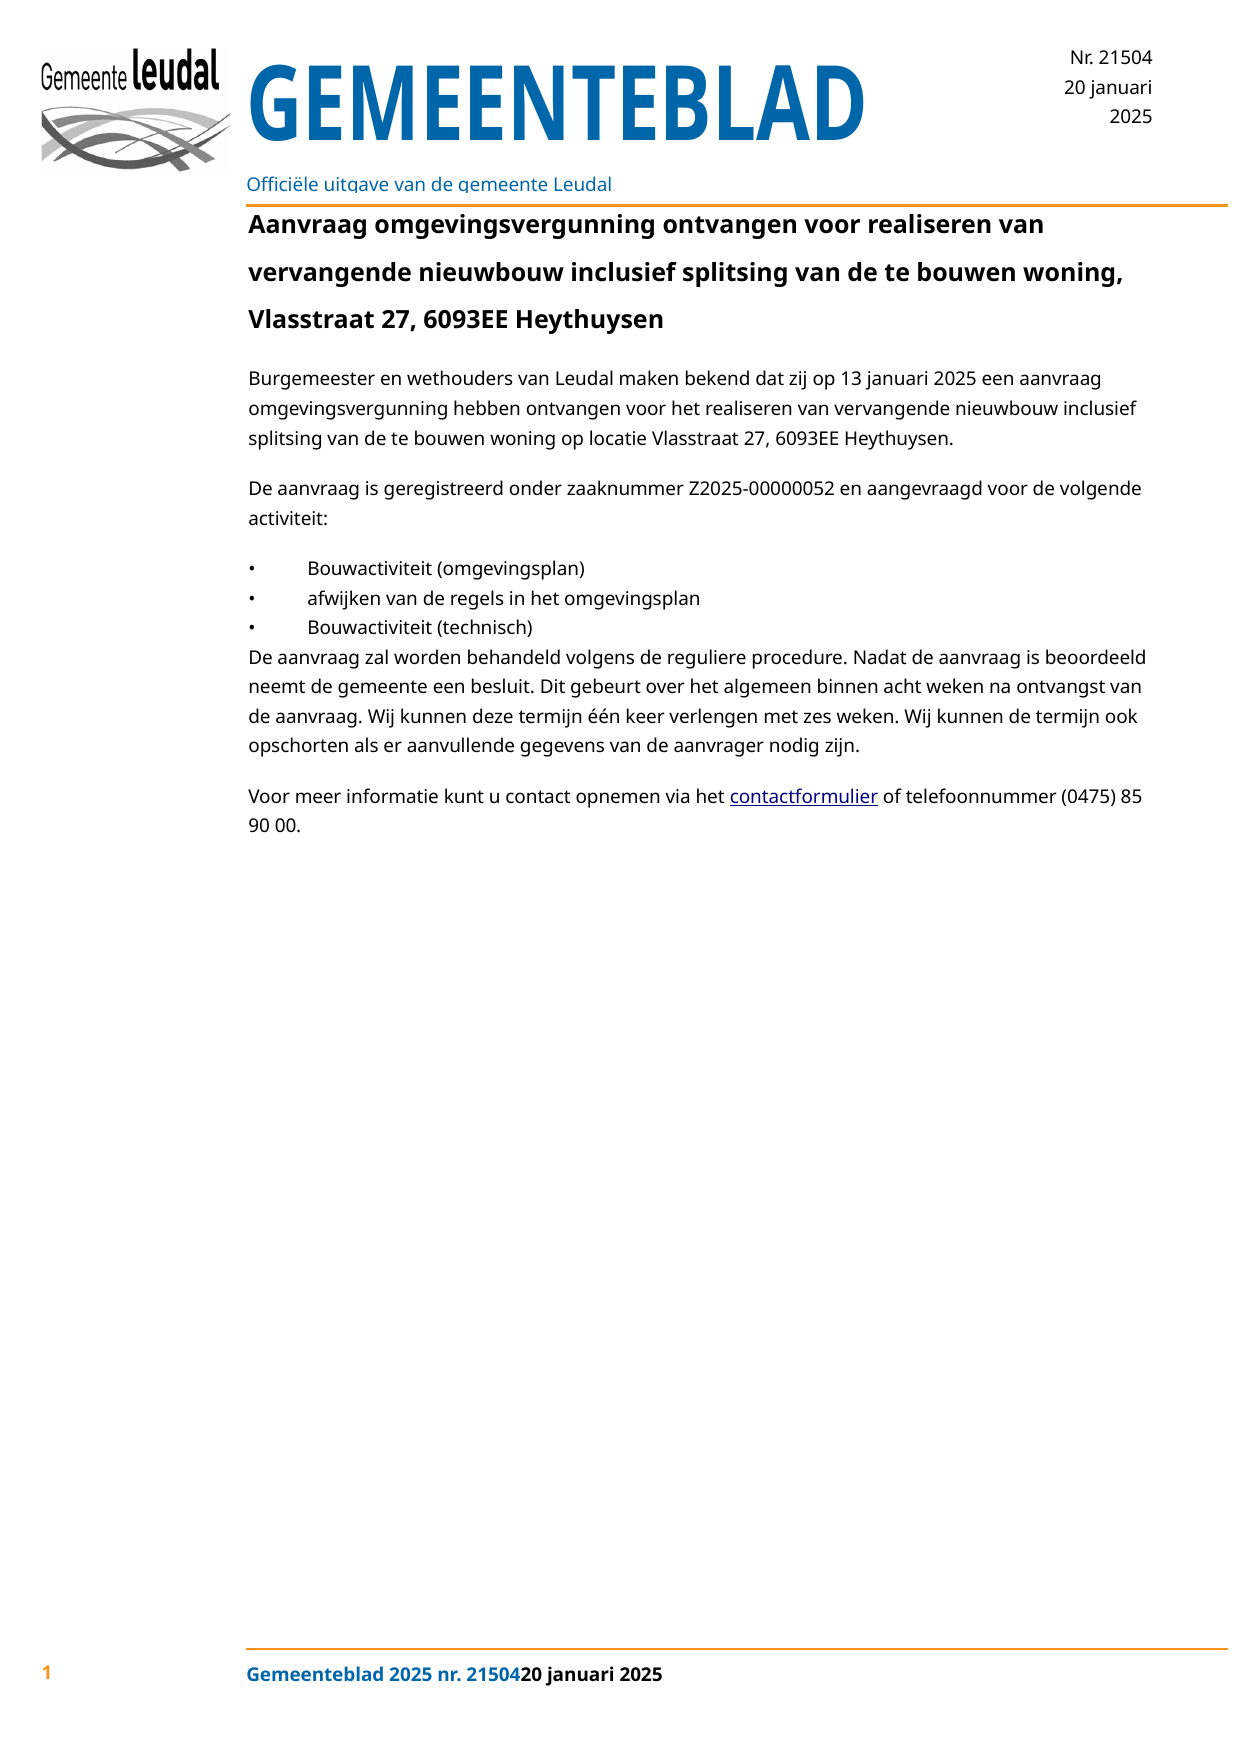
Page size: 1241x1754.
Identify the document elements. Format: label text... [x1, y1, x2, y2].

text De aanvraag is geregistreerd onder zaaknummer Z2025-00000052 en aangevraagd voor de volgende activiteit: [248, 475, 1152, 530]
list afwijken van de regels in het omgevingsplan [248, 585, 1152, 610]
text Voor meer informatie kunt u contact opnemen via het contactformulier of telefoonnummer (0475) 85 90 00. [248, 783, 1152, 838]
list Bouwactiviteit (technisch) [248, 614, 1152, 640]
text Aanvraag omgevingsvergunning ontvangen voor realiseren van vervangende nieuwbouw inclusief splitsing van de te bouwen woning, Vlasstraat 27, 6093EE Heythuysen [248, 207, 1152, 336]
list Bouwactiviteit (omgevingsplan) [248, 555, 1152, 581]
picture [41, 47, 231, 172]
text Burgemeester en wethouders van Leudal maken bekend dat zij op 13 januari 2025 een aanvraag omgevingsvergunning hebben ontvangen voor het realiseren van vervangende nieuwbouw inclusief splitsing van de te bouwen woning op locatie Vlasstraat 27, 6093EE Heythuysen. [248, 366, 1152, 450]
text De aanvraag zal worden behandeld volgens de reguliere procedure. Nadat de aanvraag is beoordeeld neemt de gemeente een besluit. Dit gebeurt over het algemeen binnen acht weken na ontvangst van de aanvraag. Wij kunnen deze termijn één keer verlengen met zes weken. Wij kunnen de termijn ook opschorten als er aanvullende gegevens van de aanvrager nodig zijn. [248, 644, 1152, 758]
